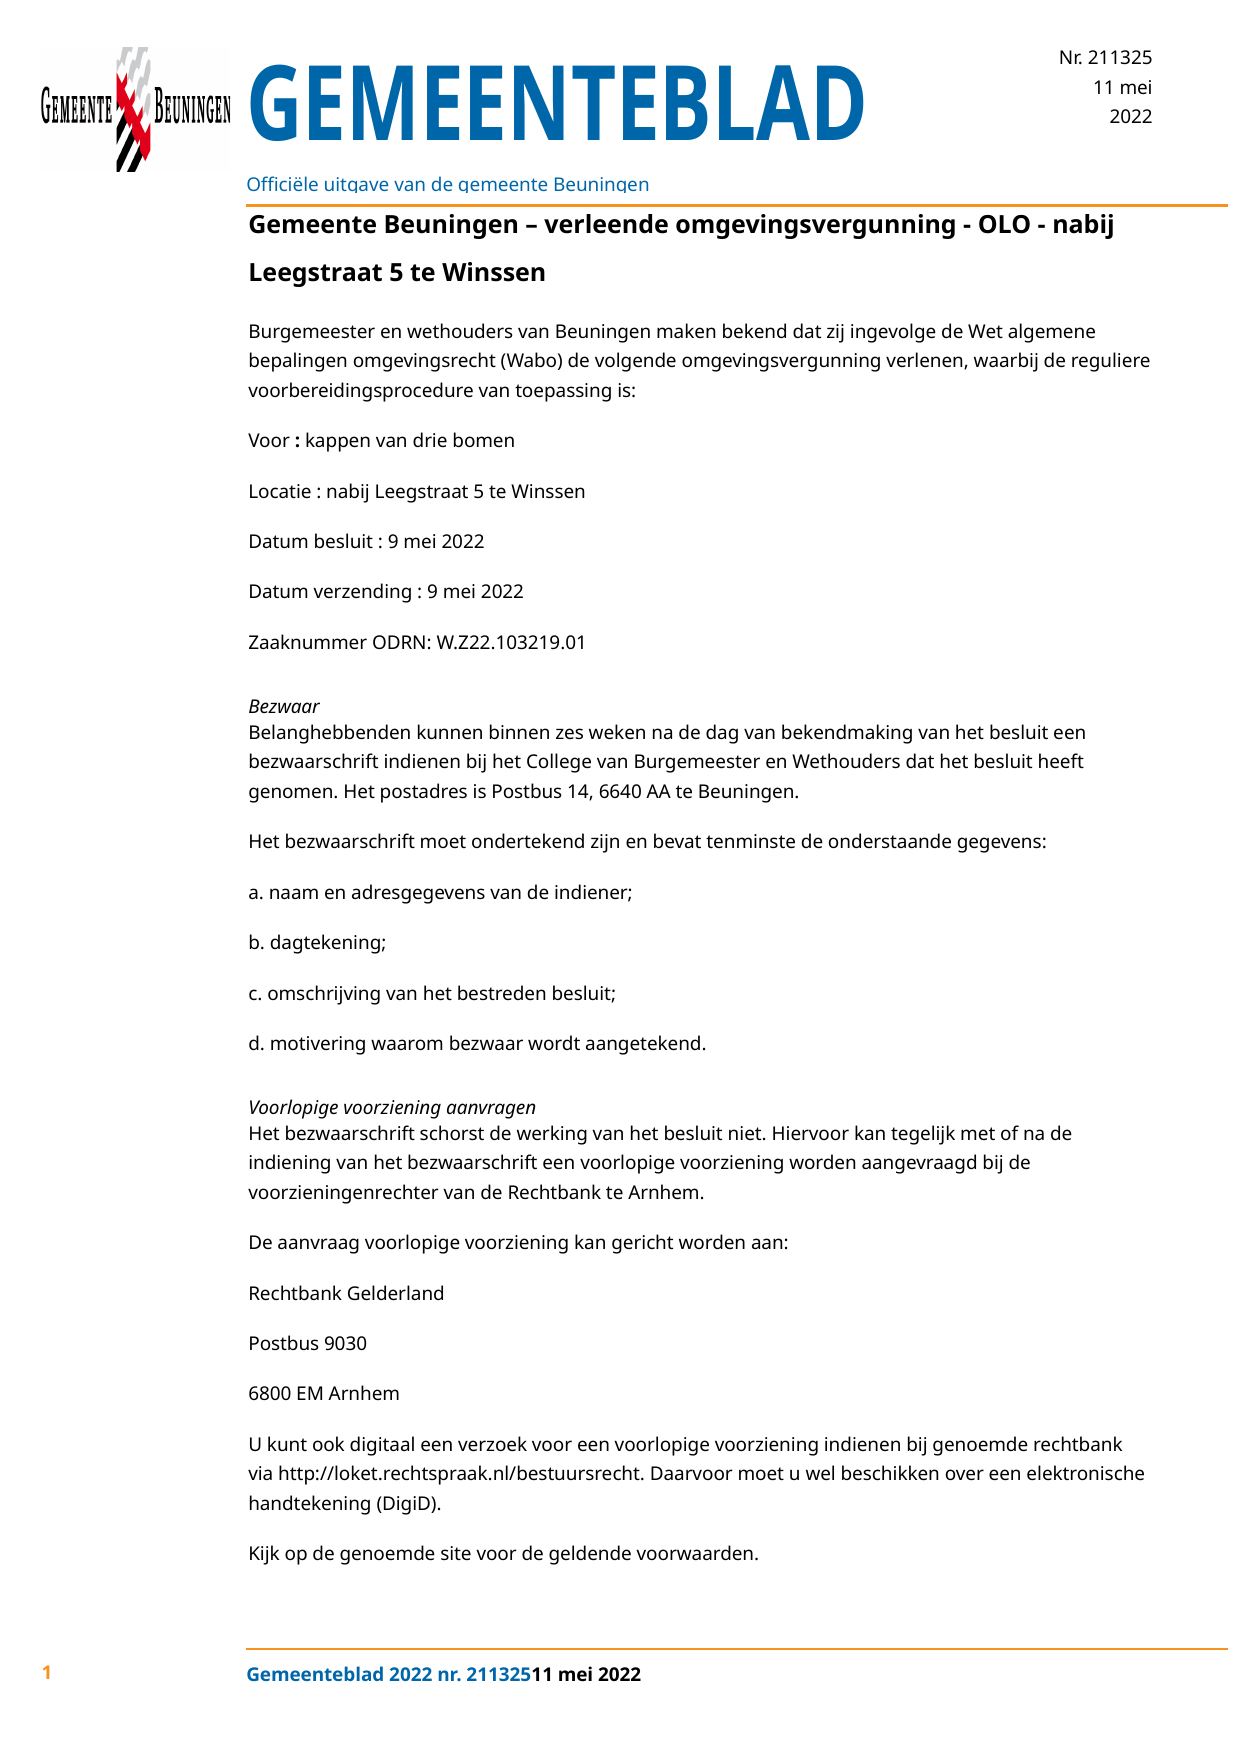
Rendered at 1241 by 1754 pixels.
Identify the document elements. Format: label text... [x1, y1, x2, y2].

text Voor : kappen van drie bomen [248, 427, 1152, 453]
text Gemeente Beuningen – verleende omgevingsvergunning - OLO - nabij Leegstraat 5 te Winssen [248, 207, 1152, 288]
text Datum besluit : 9 mei 2022 [248, 528, 1152, 554]
text Burgemeester en wethouders van Beuningen maken bekend dat zij ingevolge de Wet algemene bepalingen omgevingsrecht (Wabo) de volgende omgevingsvergunning verlenen, waarbij de reguliere voorbereidingsprocedure van toepassing is: [248, 318, 1152, 403]
text c. omschrijving van het bestreden besluit; [248, 980, 1152, 1005]
text Het bezwaarschrift schorst de werking van het besluit niet. Hiervoor kan tegelijk met of na de indiening van het bezwaarschrift een voorlopige voorziening worden aangevraagd bij de voorzieningenrechter van de Rechtbank te Arnhem. [248, 1120, 1152, 1205]
text Postbus 9030 [248, 1330, 1152, 1356]
text Belanghebbenden kunnen binnen zes weken na de dag van bekendmaking van het besluit een bezwaarschrift indienen bij het College van Burgemeester en Wethouders dat het besluit heeft genomen. Het postadres is Postbus 14, 6640 AA te Beuningen. [248, 719, 1152, 804]
text b. dagtekening; [248, 929, 1152, 955]
text Voorlopige voorziening aanvragen [248, 1094, 1152, 1120]
picture [41, 47, 231, 172]
text Locatie : nabij Leegstraat 5 te Winssen [248, 478, 1152, 504]
text De aanvraag voorlopige voorziening kan gericht worden aan: [248, 1229, 1152, 1255]
text a. naam en adresgegevens van de indiener; [248, 879, 1152, 904]
text Rechtbank Gelderland [248, 1280, 1152, 1306]
text Bezwaar [248, 693, 1152, 719]
text U kunt ook digitaal een verzoek voor een voorlopige voorziening indienen bij genoemde rechtbank via http://loket.rechtspraak.nl/bestuursrecht. Daarvoor moet u wel beschikken over een elektronische handtekening (DigiD). [248, 1431, 1152, 1516]
text d. motivering waarom bezwaar wordt aangetekend. [248, 1030, 1152, 1056]
text 6800 EM Arnhem [248, 1381, 1152, 1406]
text Datum verzending : 9 mei 2022 [248, 579, 1152, 604]
text Het bezwaarschrift moet ondertekend zijn en bevat tenminste de onderstaande gegevens: [248, 828, 1152, 854]
text Kijk op de genoemde site voor de geldende voorwaarden. [248, 1541, 1152, 1566]
text Zaaknummer ODRN: W.Z22.103219.01 [248, 629, 1152, 655]
